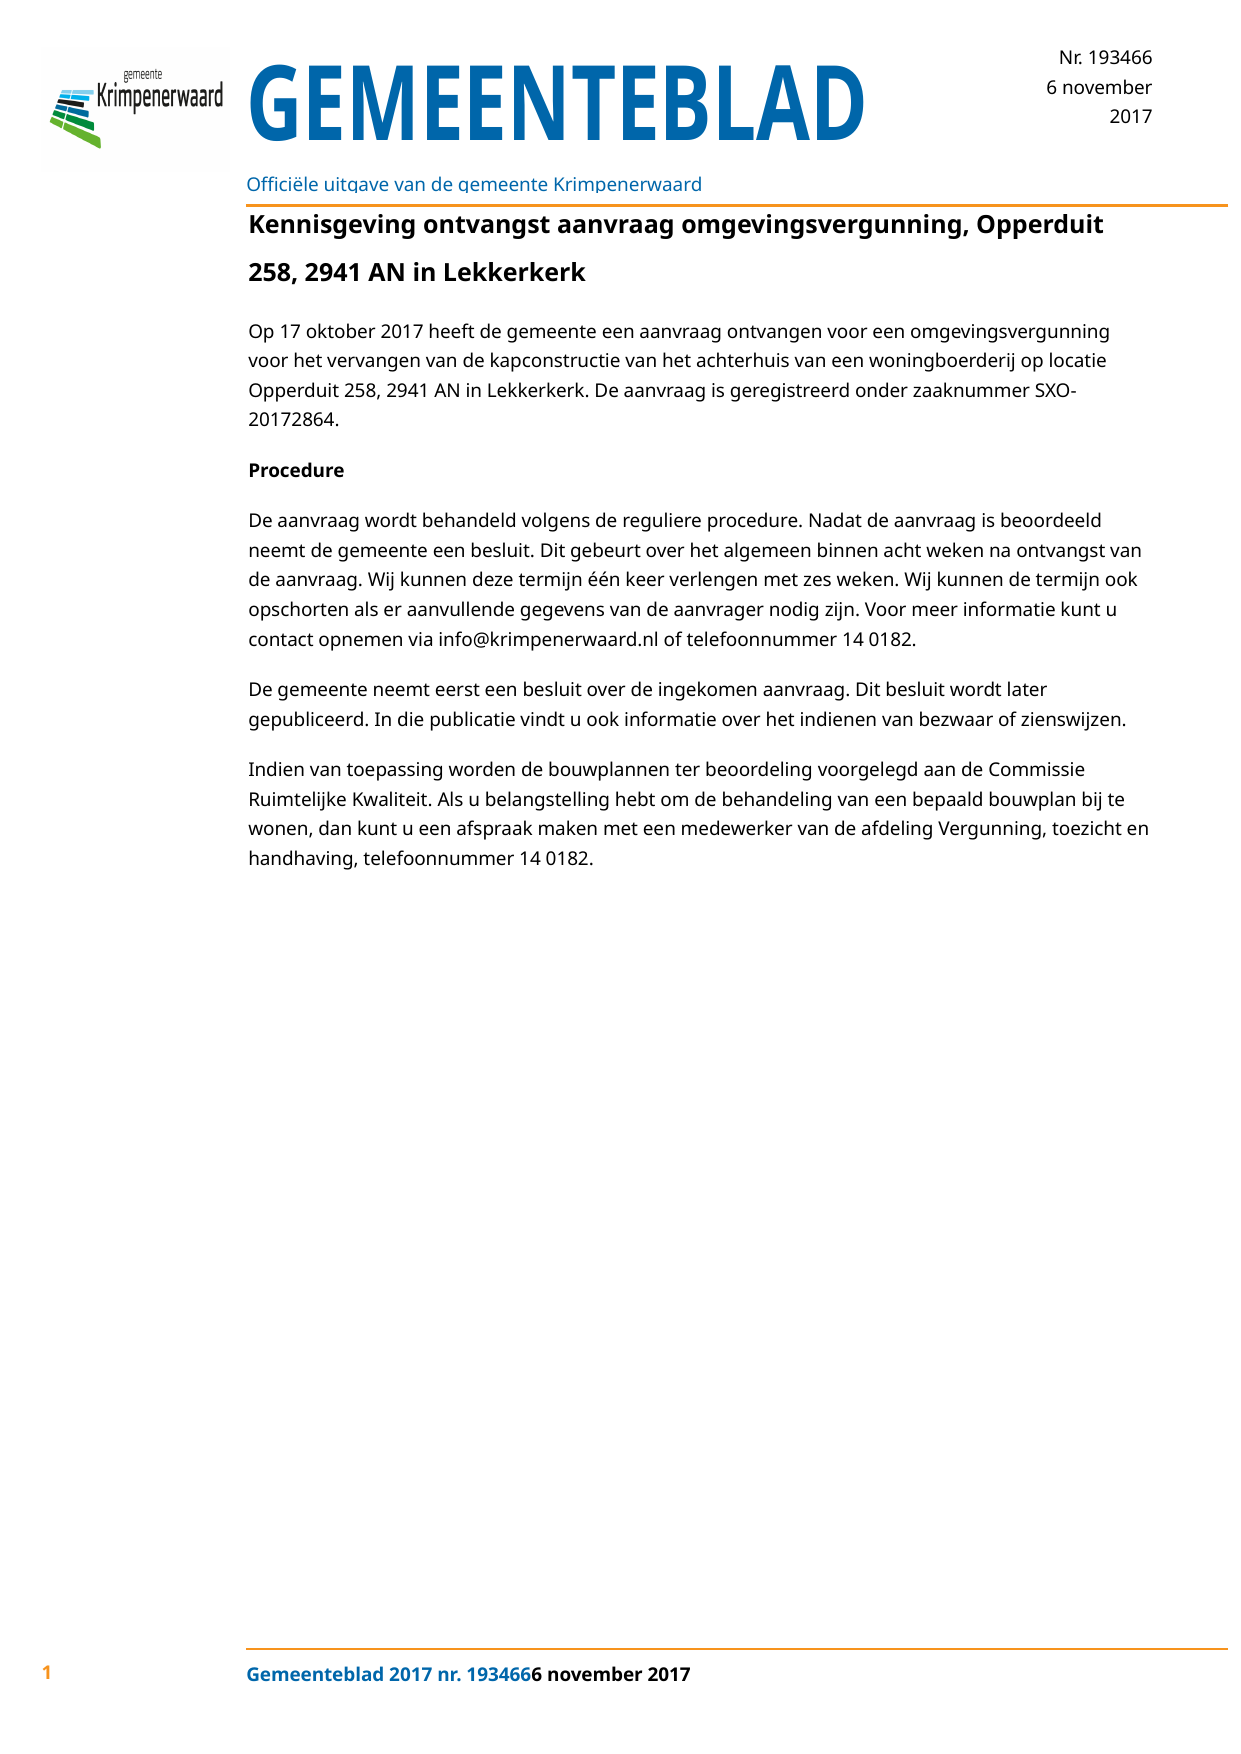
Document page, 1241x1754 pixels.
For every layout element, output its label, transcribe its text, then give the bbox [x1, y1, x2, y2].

text De gemeente neemt eerst een besluit over de ingekomen aanvraag. Dit besluit wordt later gepubliceerd. In die publicatie vindt u ook informatie over het indienen van bezwaar of zienswijzen. [248, 676, 1152, 732]
picture [41, 47, 231, 172]
text Kennisgeving ontvangst aanvraag omgevingsvergunning, Opperduit 258, 2941 AN in Lekkerkerk [248, 207, 1152, 288]
text Indien van toepassing worden de bouwplannen ter beoordeling voorgelegd aan de Commissie Ruimtelijke Kwaliteit. Als u belangstelling hebt om de behandeling van een bepaald bouwplan bij te wonen, dan kunt u een afspraak maken met een medewerker van de afdeling Vergunning, toezicht en handhaving, telefoonnummer 14 0182. [248, 756, 1152, 871]
text Procedure [248, 457, 1152, 483]
text De aanvraag wordt behandeld volgens de reguliere procedure. Nadat de aanvraag is beoordeeld neemt de gemeente een besluit. Dit gebeurt over het algemeen binnen acht weken na ontvangst van de aanvraag. Wij kunnen deze termijn één keer verlengen met zes weken. Wij kunnen de termijn ook opschorten als er aanvullende gegevens van de aanvrager nodig zijn. Voor meer informatie kunt u contact opnemen via info@krimpenerwaard.nl of telefoonnummer 14 0182. [248, 507, 1152, 652]
text Op 17 oktober 2017 heeft de gemeente een aanvraag ontvangen voor een omgevingsvergunning voor het vervangen van de kapconstructie van het achterhuis van een woningboerderij op locatie Opperduit 258, 2941 AN in Lekkerkerk. De aanvraag is geregistreerd onder zaaknummer SXO-20172864. [248, 318, 1152, 432]
